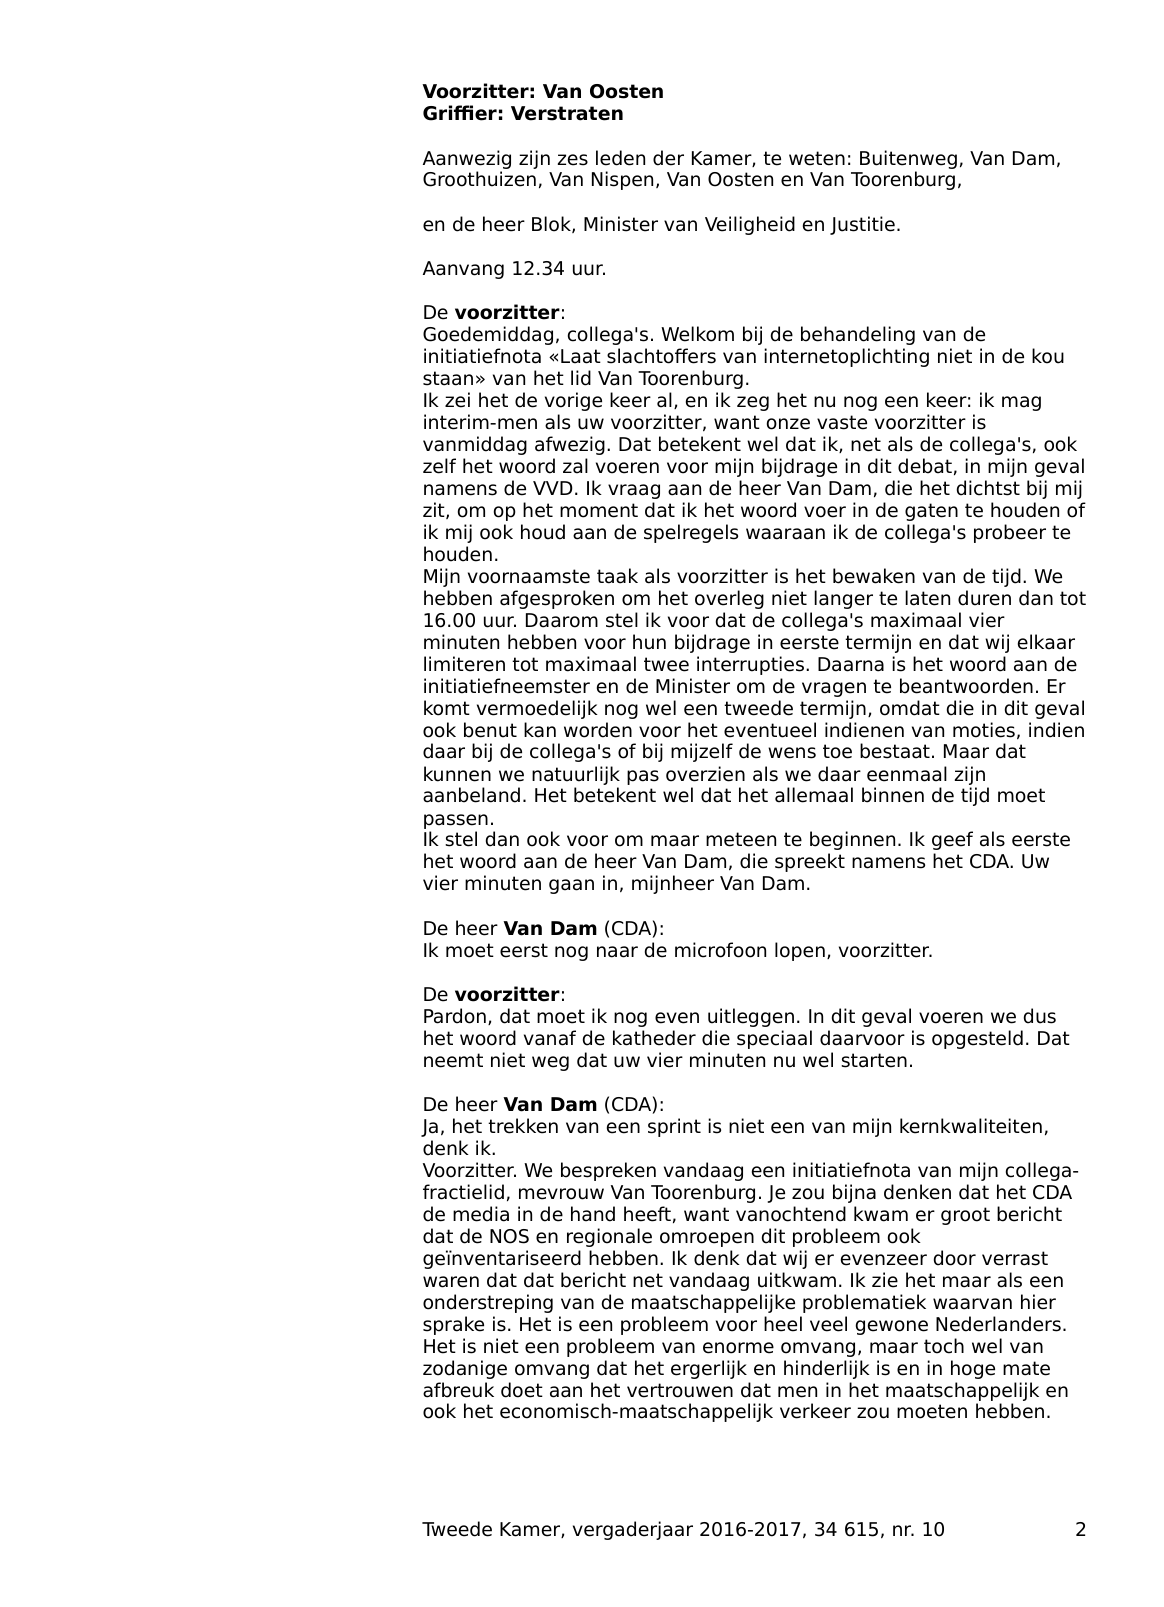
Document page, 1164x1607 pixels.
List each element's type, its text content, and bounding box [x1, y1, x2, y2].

text De voorzitter: [422, 984, 1087, 1006]
text Griffier: Verstraten [422, 103, 1087, 125]
text De heer Van Dam (CDA): [422, 917, 1087, 939]
text Ik stel dan ook voor om maar meteen te beginnen. Ik geef als eerste het woord aan de heer Van Dam, die spreekt namens het CDA. Uw vier minuten gaan in, mijnheer Van Dam. [422, 829, 1087, 895]
text De voorzitter: [422, 302, 1087, 324]
text Ik zei het de vorige keer al, en ik zeg het nu nog een keer: ik mag interim-men als uw voorzitter, want onze vaste voorzitter is vanmiddag afwezig. Dat betekent wel dat ik, net als de collega's, ook zelf het woord zal voeren voor mijn bijdrage in dit debat, in mijn geval namens de VVD. Ik vraag aan de heer Van Dam, die het dichtst bij mij zit, om op het moment dat ik het woord voer in de gaten te houden of ik mij ook houd aan de spelregels waaraan ik de collega's probeer te houden. [422, 390, 1087, 566]
text Ik moet eerst nog naar de microfoon lopen, voorzitter. [422, 939, 1087, 961]
text Voorzitter: Van Oosten [422, 81, 1087, 103]
text Ja, het trekken van een sprint is niet een van mijn kernkwaliteiten, denk ik. [422, 1116, 1087, 1160]
text Voorzitter. We bespreken vandaag een initiatiefnota van mijn collega-fractielid, mevrouw Van Toorenburg. Je zou bijna denken dat het CDA de media in de hand heeft, want vanochtend kwam er groot bericht dat de NOS en regionale omroepen dit probleem ook geïnventariseerd hebben. Ik denk dat wij er evenzeer door verrast waren dat dat bericht net vandaag uitkwam. Ik zie het maar als een onderstreping van de maatschappelijke problematiek waarvan hier sprake is. Het is een probleem voor heel veel gewone Nederlanders. Het is niet een probleem van enorme omvang, maar toch wel van zodanige omvang dat het ergerlijk en hinderlijk is en in hoge mate afbreuk doet aan het vertrouwen dat men in het maatschappelijk en ook het economisch-maatschappelijk verkeer zou moeten hebben. [422, 1160, 1087, 1423]
text Mijn voornaamste taak als voorzitter is het bewaken van de tijd. We hebben afgesproken om het overleg niet langer te laten duren dan tot 16.00 uur. Daarom stel ik voor dat de collega's maximaal vier minuten hebben voor hun bijdrage in eerste termijn en dat wij elkaar limiteren tot maximaal twee interrupties. Daarna is het woord aan de initiatiefneemster en de Minister om de vragen te beantwoorden. Er komt vermoedelijk nog wel een tweede termijn, omdat die in dit geval ook benut kan worden voor het eventueel indienen van moties, indien daar bij de collega's of bij mijzelf de wens toe bestaat. Maar dat kunnen we natuurlijk pas overzien als we daar eenmaal zijn aanbeland. Het betekent wel dat het allemaal binnen de tijd moet passen. [422, 566, 1087, 829]
text Pardon, dat moet ik nog even uitleggen. In dit geval voeren we dus het woord vanaf de katheder die speciaal daarvoor is opgesteld. Dat neemt niet weg dat uw vier minuten nu wel starten. [422, 1006, 1087, 1072]
text Goedemiddag, collega's. Welkom bij de behandeling van de initiatiefnota «Laat slachtoffers van internetoplichting niet in de kou staan» van het lid Van Toorenburg. [422, 324, 1087, 390]
text Aanwezig zijn zes leden der Kamer, te weten: Buitenweg, Van Dam, Groothuizen, Van Nispen, Van Oosten en Van Toorenburg, [422, 147, 1087, 191]
text Aanvang 12.34 uur. [422, 258, 1087, 280]
text De heer Van Dam (CDA): [422, 1094, 1087, 1116]
text en de heer Blok, Minister van Veiligheid en Justitie. [422, 213, 1087, 236]
